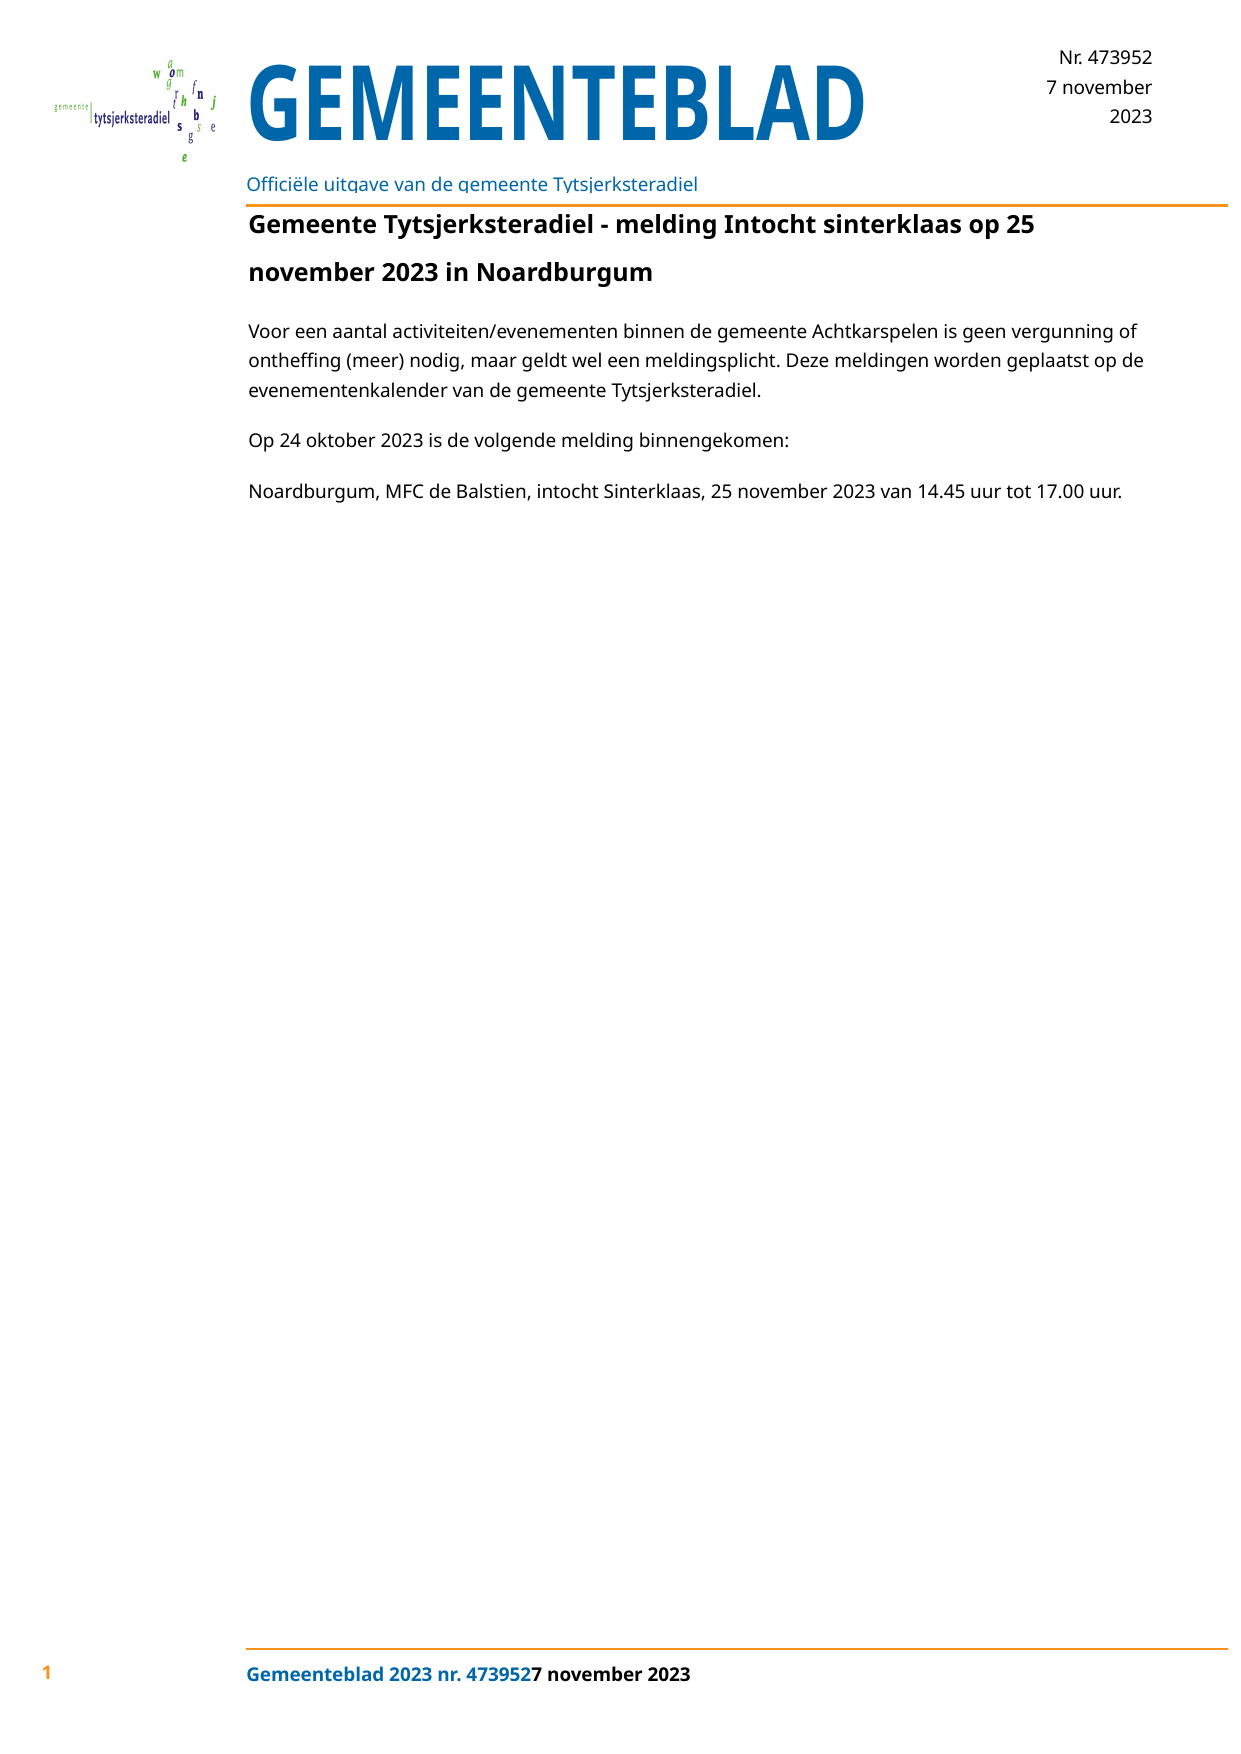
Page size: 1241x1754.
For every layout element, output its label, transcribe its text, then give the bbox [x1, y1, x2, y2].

text Voor een aantal activiteiten/evenementen binnen de gemeente Achtkarspelen is geen vergunning of ontheffing (meer) nodig, maar geldt wel een meldingsplicht. Deze meldingen worden geplaatst op de evenementenkalender van de gemeente Tytsjerksteradiel. [248, 318, 1152, 403]
picture [41, 47, 231, 172]
text Gemeente Tytsjerksteradiel - melding Intocht sinterklaas op 25 november 2023 in Noardburgum [248, 207, 1152, 288]
text Op 24 oktober 2023 is de volgende melding binnengekomen: [248, 427, 1152, 453]
text Noardburgum, MFC de Balstien, intocht Sinterklaas, 25 november 2023 van 14.45 uur tot 17.00 uur. [248, 478, 1152, 504]
